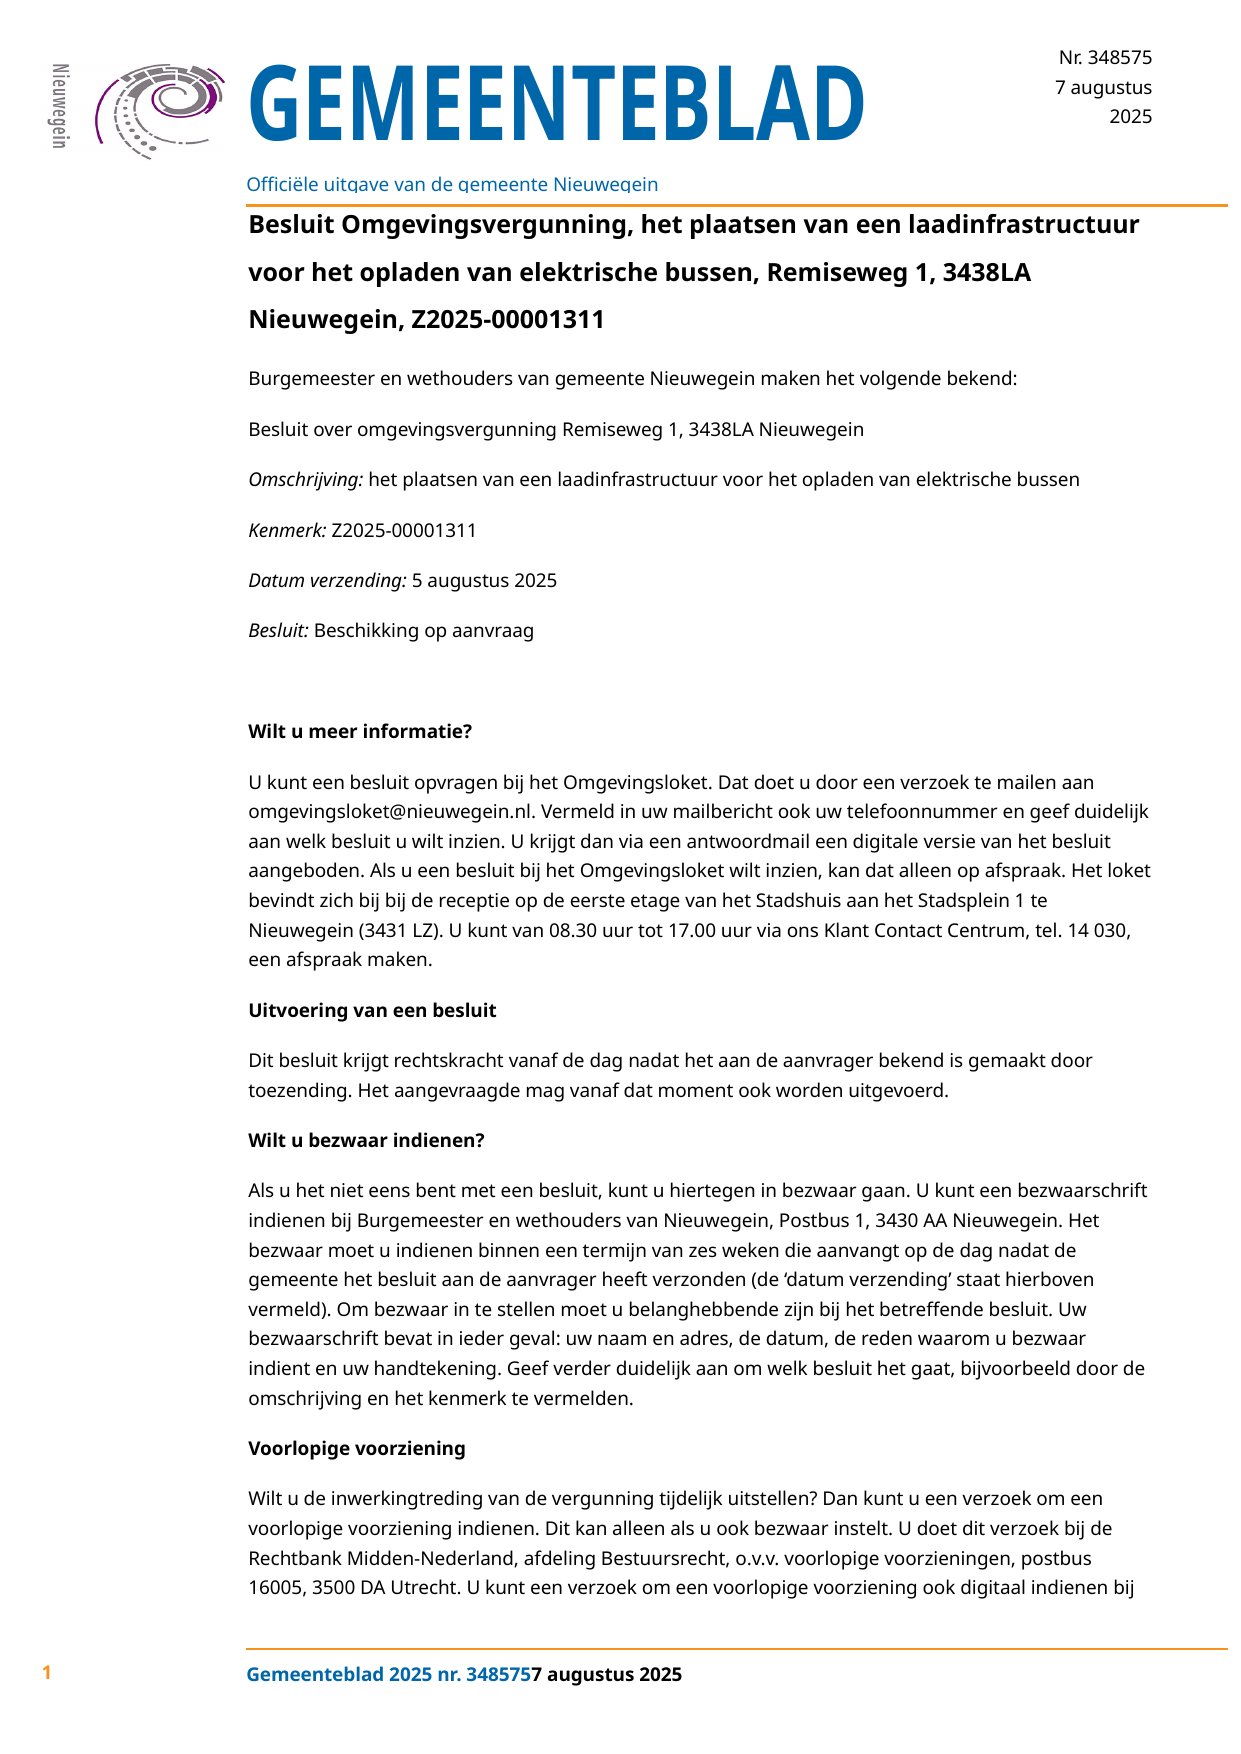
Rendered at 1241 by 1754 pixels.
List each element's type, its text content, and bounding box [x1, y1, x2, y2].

text Wilt u bezwaar indienen? [248, 1127, 1152, 1153]
picture [41, 47, 231, 172]
text Wilt u meer informatie? [248, 718, 1152, 744]
text U kunt een besluit opvragen bij het Omgevingsloket. Dat doet u door een verzoek te mailen aan omgevingsloket@nieuwegein.nl. Vermeld in uw mailbericht ook uw telefoonnummer en geef duidelijk aan welk besluit u wilt inzien. U krijgt dan via een antwoordmail een digitale versie van het besluit aangeboden. Als u een besluit bij het Omgevingsloket wilt inzien, kan dat alleen op afspraak. Het loket bevindt zich bij bij de receptie op de eerste etage van het Stadshuis aan het Stadsplein 1 te Nieuwegein (3431 LZ). U kunt van 08.30 uur tot 17.00 uur via ons Klant Contact Centrum, tel. 14 030, een afspraak maken. [248, 769, 1152, 972]
text Uitvoering van een besluit [248, 997, 1152, 1022]
text Datum verzending: 5 augustus 2025 [248, 567, 1152, 593]
text Voorlopige voorziening [248, 1435, 1152, 1461]
text Wilt u de inwerkingtreding van de vergunning tijdelijk uitstellen? Dan kunt u een verzoek om een voorlopige voorziening indienen. Dit kan alleen als u ook bezwaar instelt. U doet dit verzoek bij de Rechtbank Midden-Nederland, afdeling Bestuursrecht, o.v.v. voorlopige voorzieningen, postbus 16005, 3500 DA Utrecht. U kunt een verzoek om een voorlopige voorziening ook digitaal indienen bij [248, 1486, 1152, 1600]
text Besluit over omgevingsvergunning Remiseweg 1, 3438LA Nieuwegein [248, 416, 1152, 442]
text Omschrijving: het plaatsen van een laadinfrastructuur voor het opladen van elektrische bussen [248, 466, 1152, 492]
text Besluit Omgevingsvergunning, het plaatsen van een laadinfrastructuur voor het opladen van elektrische bussen, Remiseweg 1, 3438LA Nieuwegein, Z2025-00001311 [248, 207, 1152, 336]
text Als u het niet eens bent met een besluit, kunt u hiertegen in bezwaar gaan. U kunt een bezwaarschrift indienen bij Burgemeester en wethouders van Nieuwegein, Postbus 1, 3430 AA Nieuwegein. Het bezwaar moet u indienen binnen een termijn van zes weken die aanvangt op de dag nadat de gemeente het besluit aan de aanvrager heeft verzonden (de ‘datum verzending’ staat hierboven vermeld). Om bezwaar in te stellen moet u belanghebbende zijn bij het betreffende besluit. Uw bezwaarschrift bevat in ieder geval: uw naam en adres, de datum, de reden waarom u bezwaar indient en uw handtekening. Geef verder duidelijk aan om welk besluit het gaat, bijvoorbeeld door de omschrijving en het kenmerk te vermelden. [248, 1178, 1152, 1410]
text Burgemeester en wethouders van gemeente Nieuwegein maken het volgende bekend: [248, 366, 1152, 391]
text Besluit: Beschikking op aanvraag [248, 618, 1152, 643]
text Kenmerk: Z2025-00001311 [248, 517, 1152, 542]
text Dit besluit krijgt rechtskracht vanaf de dag nadat het aan de aanvrager bekend is gemaakt door toezending. Het aangevraagde mag vanaf dat moment ook worden uitgevoerd. [248, 1047, 1152, 1102]
